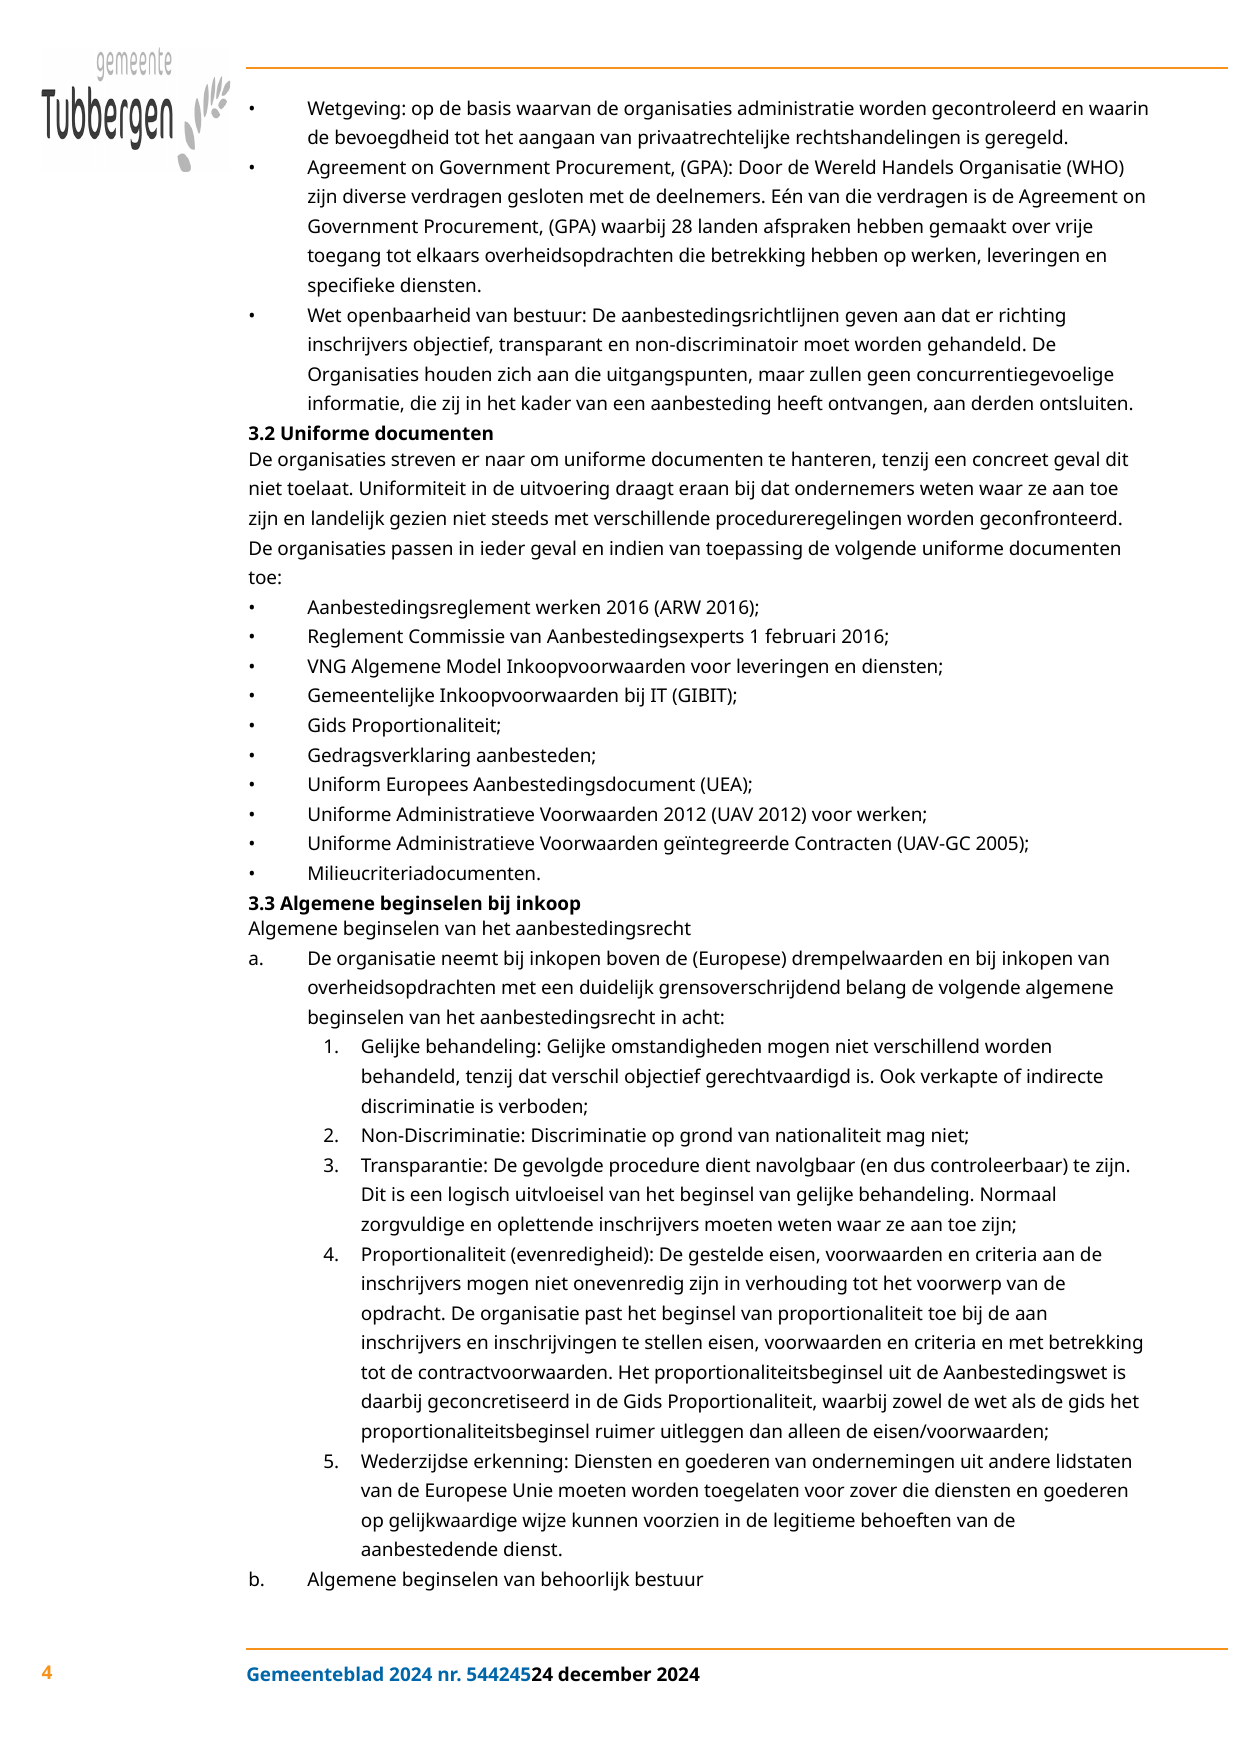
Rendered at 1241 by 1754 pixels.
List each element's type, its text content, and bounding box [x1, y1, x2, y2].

text Algemene beginselen van het aanbestedingsrecht [248, 915, 1152, 941]
text 3.3 Algemene beginselen bij inkoop [248, 890, 1152, 915]
list Agreement on Government Procurement, (GPA): Door de Wereld Handels Organisatie (WHO) zijn diverse verdragen gesloten met de deelnemers. Eén van die verdragen is de Agreement on Government Procurement, (GPA) waarbij 28 landen afspraken hebben gemaakt over vrije toegang tot elkaars overheidsopdrachten die betrekking hebben op werken, leveringen en specifieke diensten. [248, 154, 1152, 298]
picture [41, 47, 231, 172]
list Non-Discriminatie: Discriminatie op grond van nationaliteit mag niet; [323, 1122, 1152, 1148]
list Proportionaliteit (evenredigheid): De gestelde eisen, voorwaarden en criteria aan de inschrijvers mogen niet onevenredig zijn in verhouding tot het voorwerp van de opdracht. De organisatie past het beginsel van proportionaliteit toe bij de aan inschrijvers en inschrijvingen te stellen eisen, voorwaarden en criteria en met betrekking tot de contractvoorwaarden. Het proportionaliteitsbeginsel uit de Aanbestedingswet is daarbij geconcretiseerd in de Gids Proportionaliteit, waarbij zowel de wet als de gids het proportionaliteitsbeginsel ruimer uitleggen dan alleen de eisen/voorwaarden; [323, 1241, 1152, 1444]
list Gedragsverklaring aanbesteden; [248, 742, 1152, 767]
list Uniforme Administratieve Voorwaarden 2012 (UAV 2012) voor werken; [248, 801, 1152, 827]
list Wet openbaarheid van bestuur: De aanbestedingsrichtlijnen geven aan dat er richting inschrijvers objectief, transparant en non-discriminatoir moet worden gehandeld. De Organisaties houden zich aan die uitgangspunten, maar zullen geen concurrentiegevoelige informatie, die zij in het kader van een aanbesteding heeft ontvangen, aan derden ontsluiten. [248, 302, 1152, 416]
list Gelijke behandeling: Gelijke omstandigheden mogen niet verschillend worden behandeld, tenzij dat verschil objectief gerechtvaardigd is. Ook verkapte of indirecte discriminatie is verboden; [323, 1034, 1152, 1119]
text De organisaties streven er naar om uniforme documenten te hanteren, tenzij een concreet geval dit niet toelaat. Uniformiteit in de uitvoering draagt eraan bij dat ondernemers weten waar ze aan toe zijn en landelijk gezien niet steeds met verschillende procedureregelingen worden geconfronteerd. De organisaties passen in ieder geval en indien van toepassing de volgende uniforme documenten toe: [248, 446, 1152, 590]
list Uniforme Administratieve Voorwaarden geïntegreerde Contracten (UAV-GC 2005); [248, 831, 1152, 856]
list Milieucriteriadocumenten. [248, 860, 1152, 886]
list De organisatie neemt bij inkopen boven de (Europese) drempelwaarden en bij inkopen van overheidsopdrachten met een duidelijk grensoverschrijdend belang de volgende algemene beginselen van het aanbestedingsrecht in acht: [248, 945, 1152, 1030]
list Uniform Europees Aanbestedingsdocument (UEA); [248, 771, 1152, 797]
list Algemene beginselen van behoorlijk bestuur [248, 1566, 1152, 1592]
text 3.2 Uniforme documenten [248, 420, 1152, 446]
list Transparantie: De gevolgde procedure dient navolgbaar (en dus controleerbaar) te zijn. Dit is een logisch uitvloeisel van het beginsel van gelijke behandeling. Normaal zorgvuldige en oplettende inschrijvers moeten weten waar ze aan toe zijn; [323, 1152, 1152, 1237]
list Gemeentelijke Inkoopvoorwaarden bij IT (GIBIT); [248, 683, 1152, 708]
list Wetgeving: op de basis waarvan de organisaties administratie worden gecontroleerd en waarin de bevoegdheid tot het aangaan van privaatrechtelijke rechtshandelingen is geregeld. [248, 95, 1152, 150]
list Reglement Commissie van Aanbestedingsexperts 1 februari 2016; [248, 623, 1152, 649]
list VNG Algemene Model Inkoopvoorwaarden voor leveringen en diensten; [248, 653, 1152, 679]
list Gids Proportionaliteit; [248, 712, 1152, 738]
list Wederzijdse erkenning: Diensten en goederen van ondernemingen uit andere lidstaten van de Europese Unie moeten worden toegelaten voor zover die diensten en goederen op gelijkwaardige wijze kunnen voorzien in de legitieme behoeften van de aanbestedende dienst. [323, 1448, 1152, 1562]
list Aanbestedingsreglement werken 2016 (ARW 2016); [248, 594, 1152, 619]
